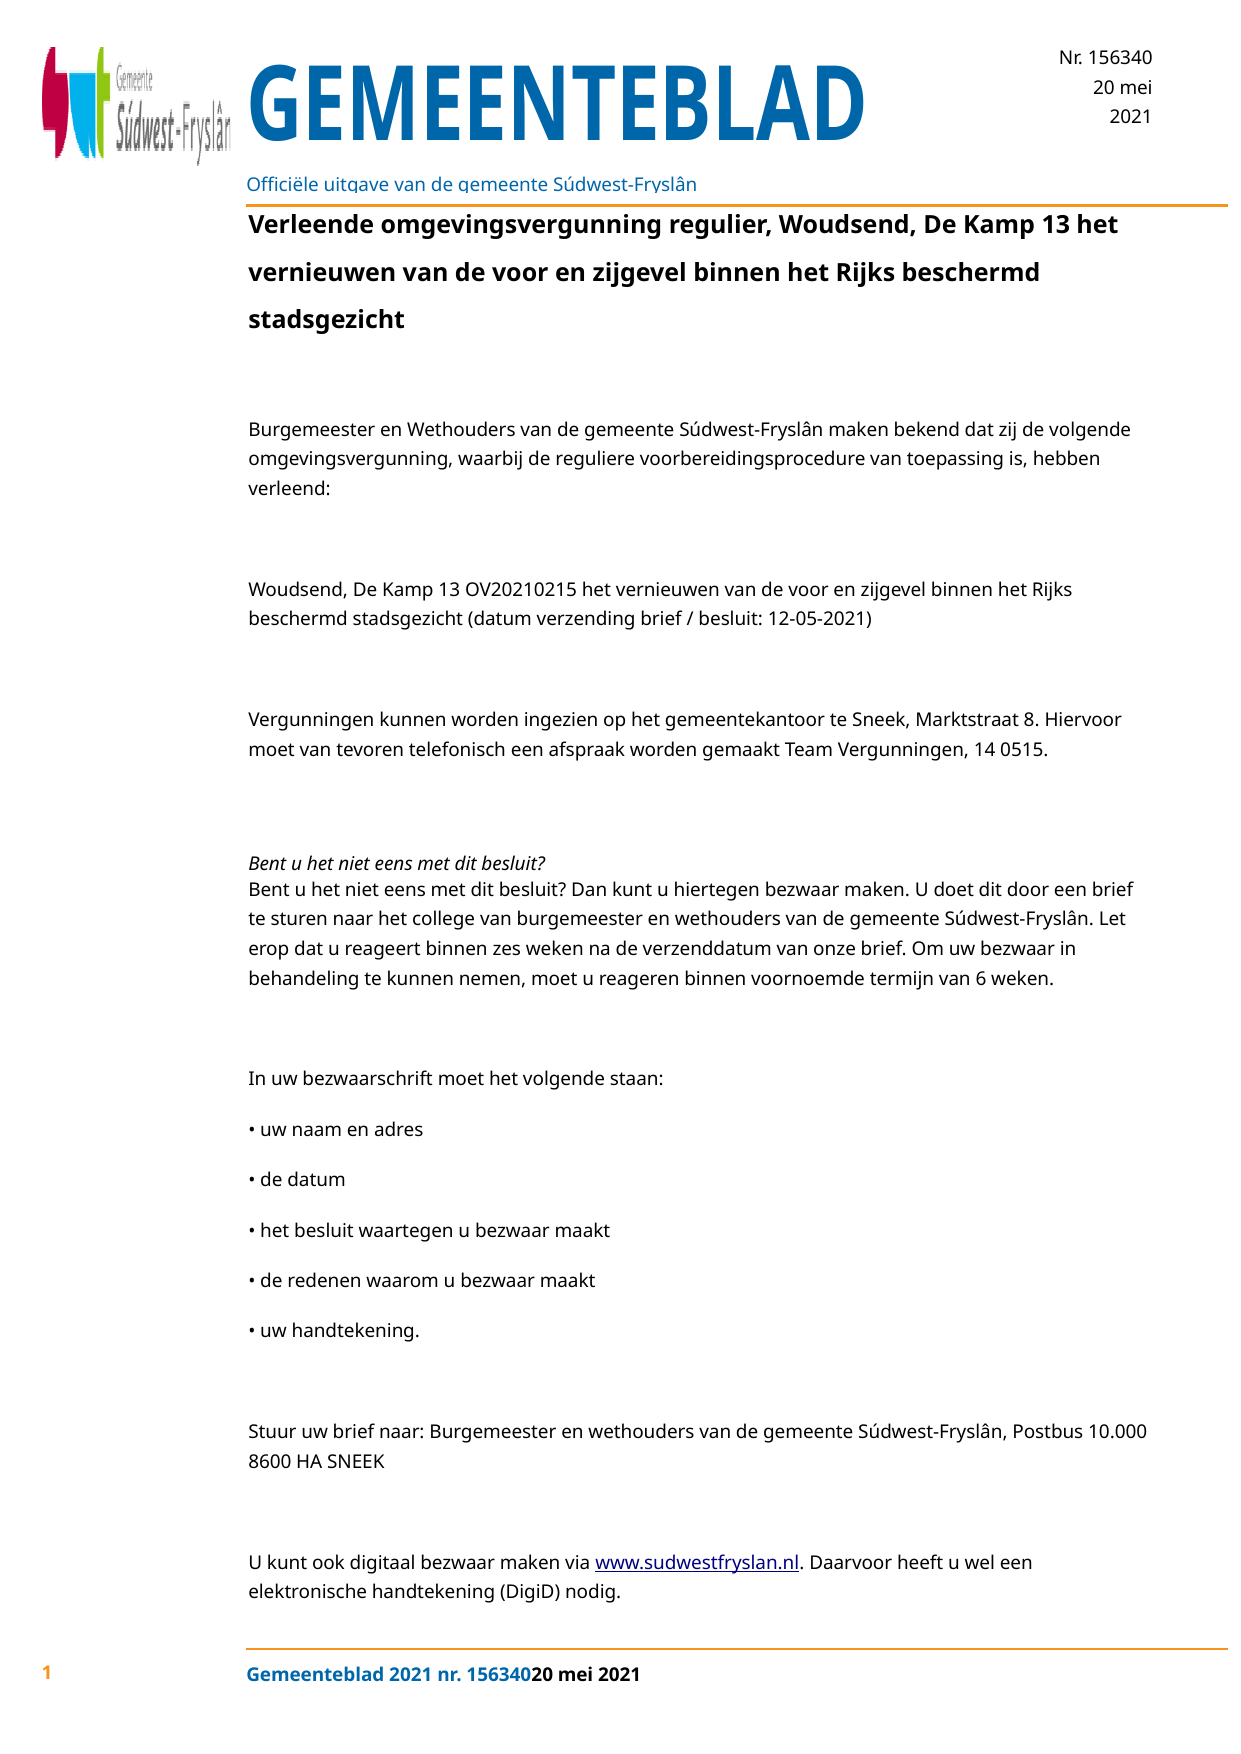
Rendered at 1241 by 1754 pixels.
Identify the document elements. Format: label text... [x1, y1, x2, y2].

text Bent u het niet eens met dit besluit? [248, 850, 1152, 876]
text Burgemeester en Wethouders van de gemeente Súdwest-Fryslân maken bekend dat zij de volgende omgevingsvergunning, waarbij de reguliere voorbereidingsprocedure van toepassing is, hebben verleend: [248, 416, 1152, 501]
text • uw naam en adres [248, 1116, 1152, 1142]
text Vergunningen kunnen worden ingezien op het gemeentekantoor te Sneek, Marktstraat 8. Hiervoor moet van tevoren telefonisch een afspraak worden gemaakt Team Vergunningen, 14 0515. [248, 706, 1152, 762]
text • de datum [248, 1166, 1152, 1192]
text • uw handtekening. [248, 1318, 1152, 1343]
text Bent u het niet eens met dit besluit? Dan kunt u hiertegen bezwaar maken. U doet dit door een brief te sturen naar het college van burgemeester en wethouders van de gemeente Súdwest-Fryslân. Let erop dat u reageert binnen zes weken na de verzenddatum van onze brief. Om uw bezwaar in behandeling te kunnen nemen, moet u reageren binnen voornoemde termijn van 6 weken. [248, 876, 1152, 991]
text • het besluit waartegen u bezwaar maakt [248, 1217, 1152, 1243]
picture [41, 47, 231, 172]
text Verleende omgevingsvergunning regulier, Woudsend, De Kamp 13 het vernieuwen van de voor en zijgevel binnen het Rijks beschermd stadsgezicht [248, 207, 1152, 336]
text • de redenen waarom u bezwaar maakt [248, 1267, 1152, 1293]
text Woudsend, De Kamp 13 OV20210215 het vernieuwen van de voor en zijgevel binnen het Rijks beschermd stadsgezicht (datum verzending brief / besluit: 12-05-2021) [248, 576, 1152, 631]
text U kunt ook digitaal bezwaar maken via www.sudwestfryslan.nl. Daarvoor heeft u wel een elektronische handtekening (DigiD) nodig. [248, 1549, 1152, 1604]
text Stuur uw brief naar: Burgemeester en wethouders van de gemeente Súdwest-Fryslân, Postbus 10.000 8600 HA SNEEK [248, 1418, 1152, 1474]
text In uw bezwaarschrift moet het volgende staan: [248, 1066, 1152, 1091]
